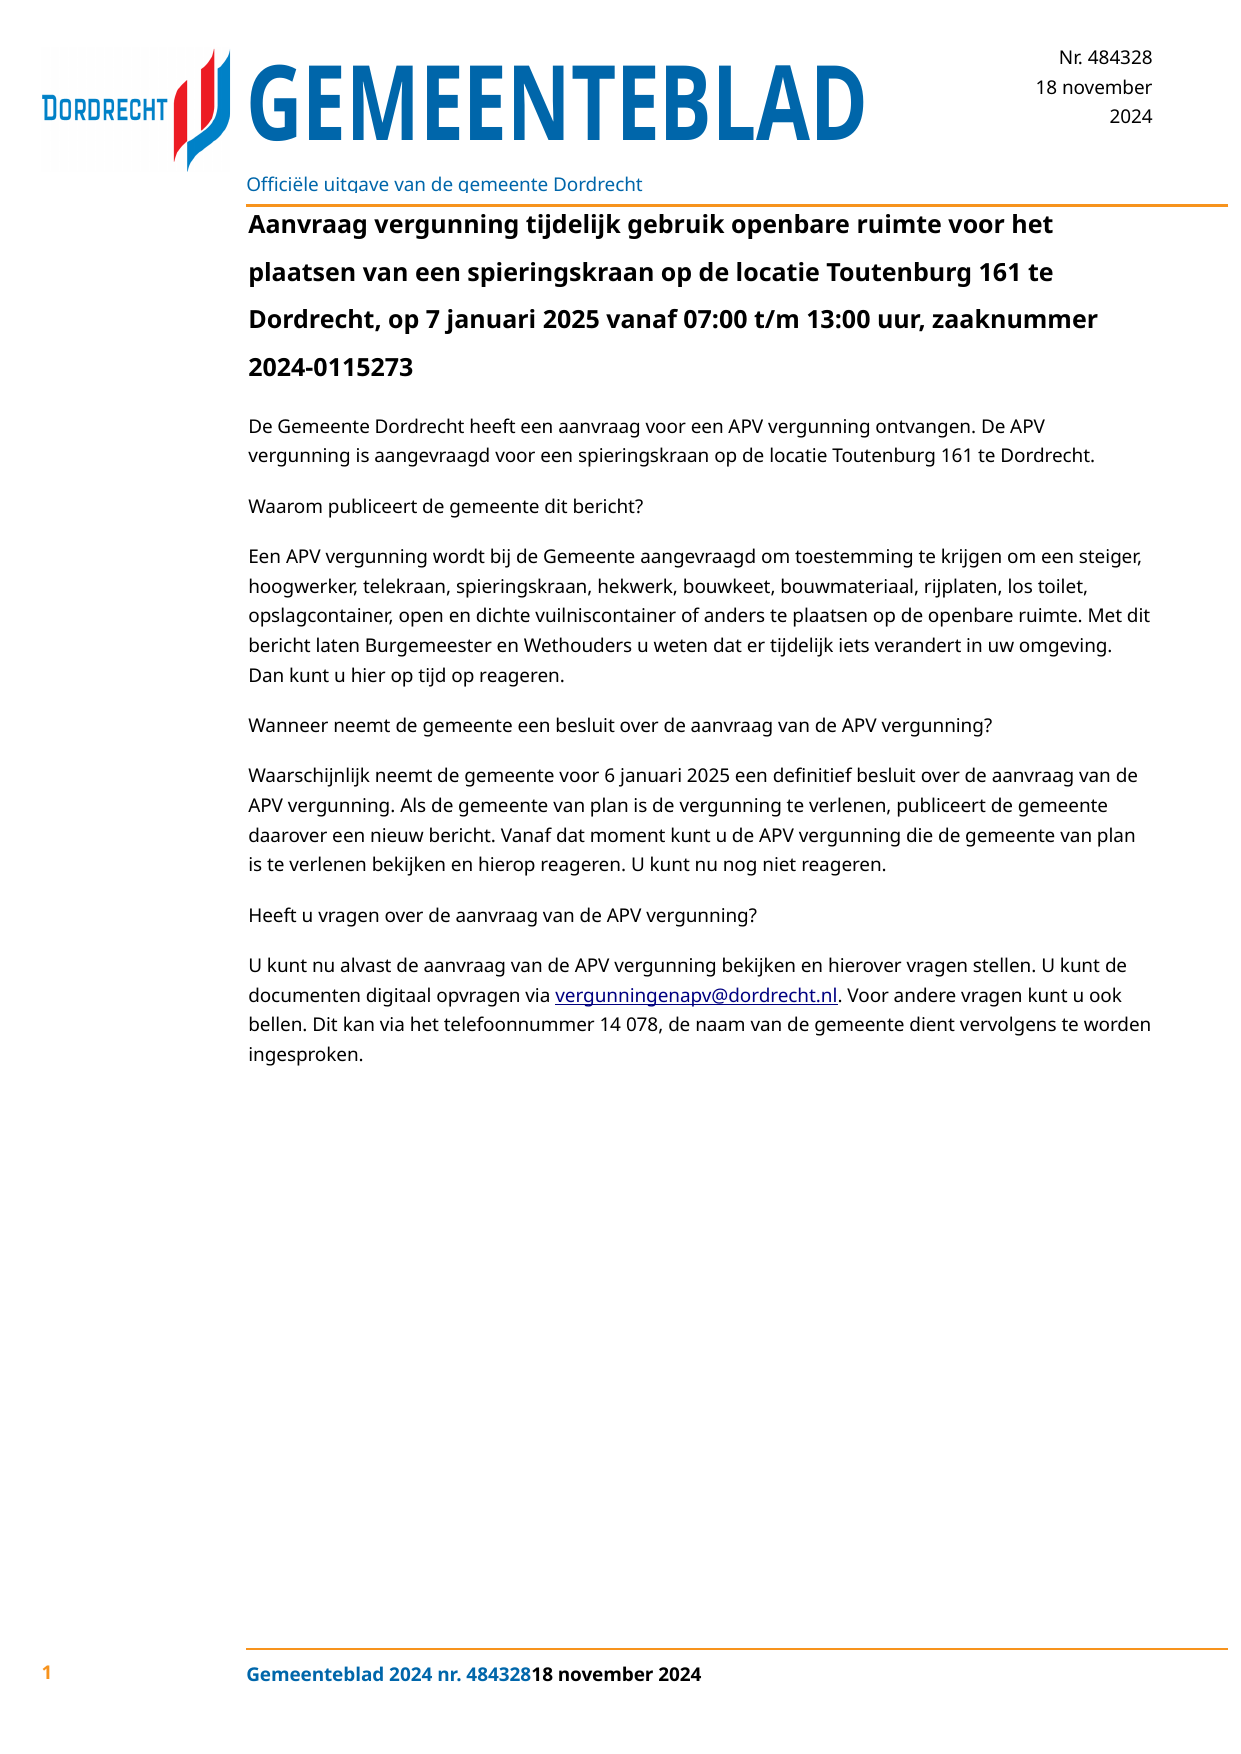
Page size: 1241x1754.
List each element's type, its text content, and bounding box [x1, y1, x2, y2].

picture [41, 47, 231, 172]
text Aanvraag vergunning tijdelijk gebruik openbare ruimte voor het plaatsen van een spieringskraan op de locatie Toutenburg 161 te Dordrecht, op 7 januari 2025 vanaf 07:00 t/m 13:00 uur, zaaknummer 2024-0115273 [248, 207, 1152, 384]
text Wanneer neemt de gemeente een besluit over de aanvraag van de APV vergunning? [248, 712, 1152, 738]
text Heeft u vragen over de aanvraag van de APV vergunning? [248, 902, 1152, 928]
text U kunt nu alvast de aanvraag van de APV vergunning bekijken en hierover vragen stellen. U kunt de documenten digitaal opvragen via vergunningenapv@dordrecht.nl. Voor andere vragen kunt u ook bellen. Dit kan via het telefoonnummer 14 078, de naam van de gemeente dient vervolgens te worden ingesproken. [248, 952, 1152, 1067]
text Waarschijnlijk neemt de gemeente voor 6 januari 2025 een definitief besluit over de aanvraag van de APV vergunning. Als de gemeente van plan is de vergunning te verlenen, publiceert de gemeente daarover een nieuw bericht. Vanaf dat moment kunt u de APV vergunning die de gemeente van plan is te verlenen bekijken en hierop reageren. U kunt nu nog niet reageren. [248, 763, 1152, 877]
text Een APV vergunning wordt bij de Gemeente aangevraagd om toestemming te krijgen om een steiger, hoogwerker, telekraan, spieringskraan, hekwerk, bouwkeet, bouwmateriaal, rijplaten, los toilet, opslagcontainer, open en dichte vuilniscontainer of anders te plaatsen op de openbare ruimte. Met dit bericht laten Burgemeester en Wethouders u weten dat er tijdelijk iets verandert in uw omgeving. Dan kunt u hier op tijd op reageren. [248, 543, 1152, 688]
text De Gemeente Dordrecht heeft een aanvraag voor een APV vergunning ontvangen. De APV vergunning is aangevraagd voor een spieringskraan op de locatie Toutenburg 161 te Dordrecht. [248, 413, 1152, 468]
text Waarom publiceert de gemeente dit bericht? [248, 493, 1152, 519]
